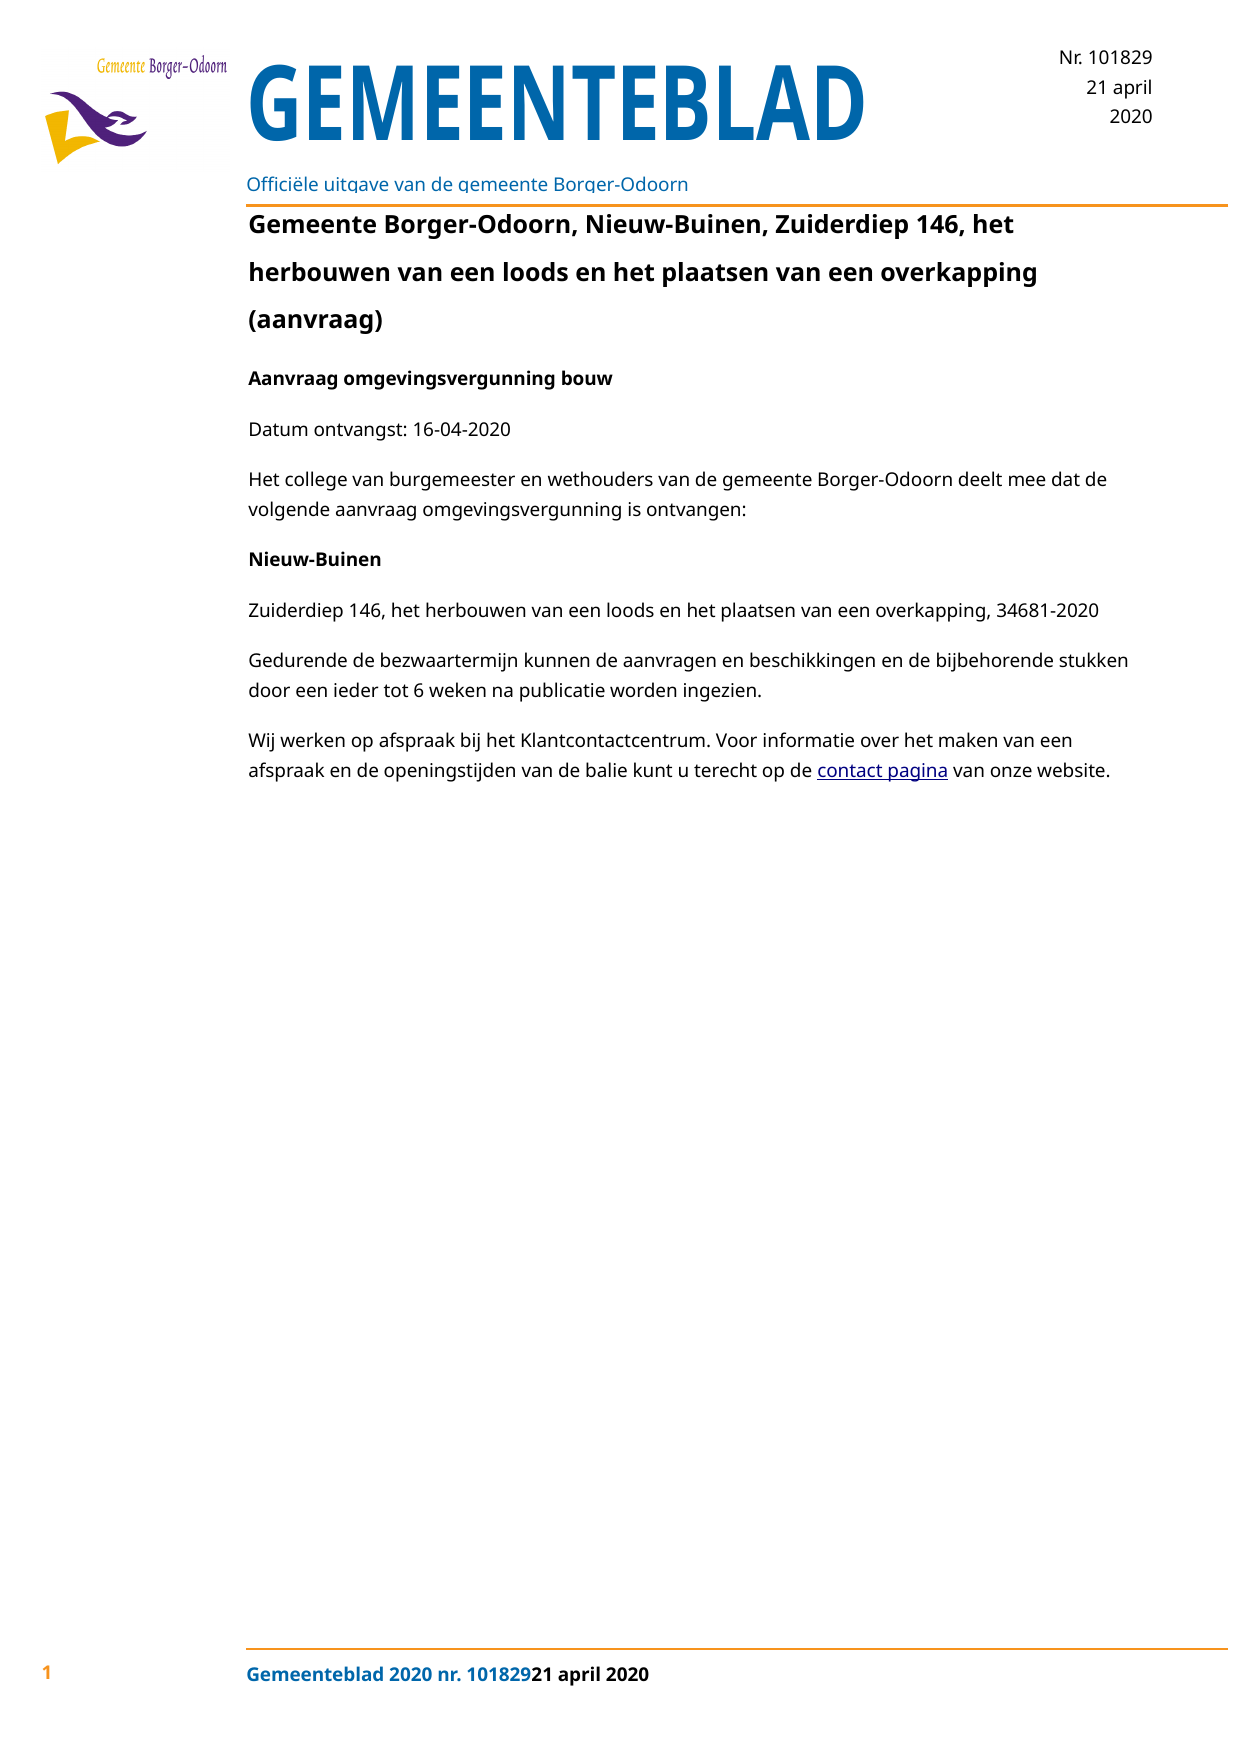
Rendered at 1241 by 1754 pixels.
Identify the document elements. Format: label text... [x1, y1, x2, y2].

text Datum ontvangst: 16-04-2020 [248, 416, 1152, 442]
text Wij werken op afspraak bij het Klantcontactcentrum. Voor informatie over het maken van een afspraak en de openingstijden van de balie kunt u terecht op de contact pagina van onze website. [248, 727, 1152, 782]
text Gemeente Borger-Odoorn, Nieuw-Buinen, Zuiderdiep 146, het herbouwen van een loods en het plaatsen van een overkapping (aanvraag) [248, 207, 1152, 336]
text Aanvraag omgevingsvergunning bouw [248, 366, 1152, 391]
text Het college van burgemeester en wethouders van de gemeente Borger-Odoorn deelt mee dat de volgende aanvraag omgevingsvergunning is ontvangen: [248, 466, 1152, 522]
text Nieuw-Buinen [248, 546, 1152, 572]
picture [41, 47, 231, 172]
text Gedurende de bezwaartermijn kunnen de aanvragen en beschikkingen en de bijbehorende stukken door een ieder tot 6 weken na publicatie worden ingezien. [248, 647, 1152, 702]
text Zuiderdiep 146, het herbouwen van een loods en het plaatsen van een overkapping, 34681-2020 [248, 597, 1152, 622]
